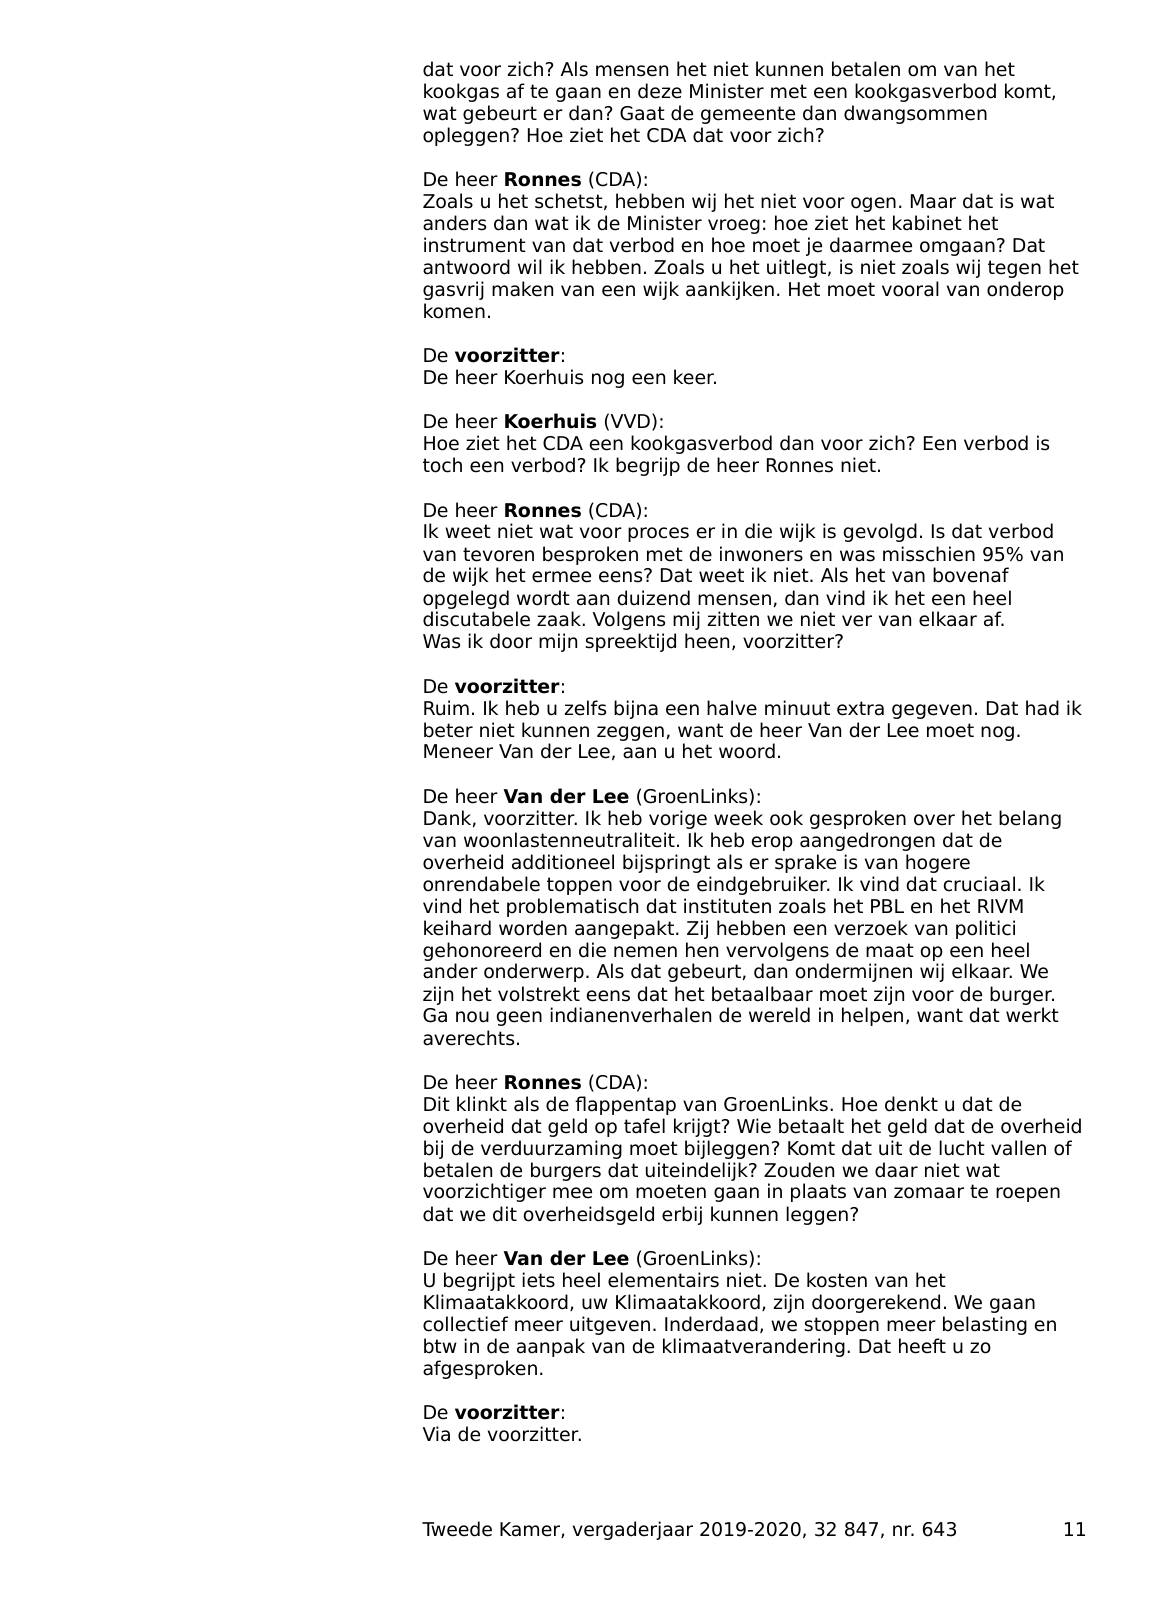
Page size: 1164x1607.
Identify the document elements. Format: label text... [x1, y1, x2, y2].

text De heer Van der Lee (GroenLinks): [422, 786, 1087, 808]
text Ruim. Ik heb u zelfs bijna een halve minuut extra gegeven. Dat had ik beter niet kunnen zeggen, want de heer Van der Lee moet nog. Meneer Van der Lee, aan u het woord. [422, 697, 1087, 763]
text De heer Ronnes (CDA): [422, 1072, 1087, 1093]
text De heer Koerhuis nog een keer. [422, 367, 1087, 389]
text De heer Ronnes (CDA): [422, 499, 1087, 521]
text De heer Ronnes (CDA): [422, 169, 1087, 191]
text Was ik door mijn spreektijd heen, voorzitter? [422, 631, 1087, 653]
text Dit klinkt als de flappentap van GroenLinks. Hoe denkt u dat de overheid dat geld op tafel krijgt? Wie betaalt het geld dat de overheid bij de verduurzaming moet bijleggen? Komt dat uit de lucht vallen of betalen de burgers dat uiteindelijk? Zouden we daar niet wat voorzichtiger mee om moeten gaan in plaats van zomaar te roepen dat we dit overheidsgeld erbij kunnen leggen? [422, 1093, 1087, 1225]
text Zoals u het schetst, hebben wij het niet voor ogen. Maar dat is wat anders dan wat ik de Minister vroeg: hoe ziet het kabinet het instrument van dat verbod en hoe moet je daarmee omgaan? Dat antwoord wil ik hebben. Zoals u het uitlegt, is niet zoals wij tegen het gasvrij maken van een wijk aankijken. Het moet vooral van onderop komen. [422, 191, 1087, 323]
text Via de voorzitter. [422, 1424, 1087, 1446]
text Dank, voorzitter. Ik heb vorige week ook gesproken over het belang van woonlastenneutraliteit. Ik heb erop aangedrongen dat de overheid additioneel bijspringt als er sprake is van hogere onrendabele toppen voor de eindgebruiker. Ik vind dat cruciaal. Ik vind het problematisch dat instituten zoals het PBL en het RIVM keihard worden aangepakt. Zij hebben een verzoek van politici gehonoreerd en die nemen hen vervolgens de maat op een heel ander onderwerp. Als dat gebeurt, dan ondermijnen wij elkaar. We zijn het volstrekt eens dat het betaalbaar moet zijn voor de burger. Ga nou geen indianenverhalen de wereld in helpen, want dat werkt averechts. [422, 808, 1087, 1049]
text De heer Koerhuis (VVD): [422, 411, 1087, 433]
text Ik weet niet wat voor proces er in die wijk is gevolgd. Is dat verbod van tevoren besproken met de inwoners en was misschien 95% van de wijk het ermee eens? Dat weet ik niet. Als het van bovenaf opgelegd wordt aan duizend mensen, dan vind ik het een heel discutabele zaak. Volgens mij zitten we niet ver van elkaar af. [422, 521, 1087, 631]
text U begrijpt iets heel elementairs niet. De kosten van het Klimaatakkoord, uw Klimaatakkoord, zijn doorgerekend. We gaan collectief meer uitgeven. Inderdaad, we stoppen meer belasting en btw in de aanpak van de klimaatverandering. Dat heeft u zo afgesproken. [422, 1269, 1087, 1379]
text De voorzitter: [422, 345, 1087, 367]
text De voorzitter: [422, 1402, 1087, 1424]
text De voorzitter: [422, 676, 1087, 697]
text Hoe ziet het CDA een kookgasverbod dan voor zich? Een verbod is toch een verbod? Ik begrijp de heer Ronnes niet. [422, 433, 1087, 477]
text De heer Van der Lee (GroenLinks): [422, 1248, 1087, 1269]
text dat voor zich? Als mensen het niet kunnen betalen om van het kookgas af te gaan en deze Minister met een kookgasverbod komt, wat gebeurt er dan? Gaat de gemeente dan dwangsommen opleggen? Hoe ziet het CDA dat voor zich? [422, 59, 1087, 147]
